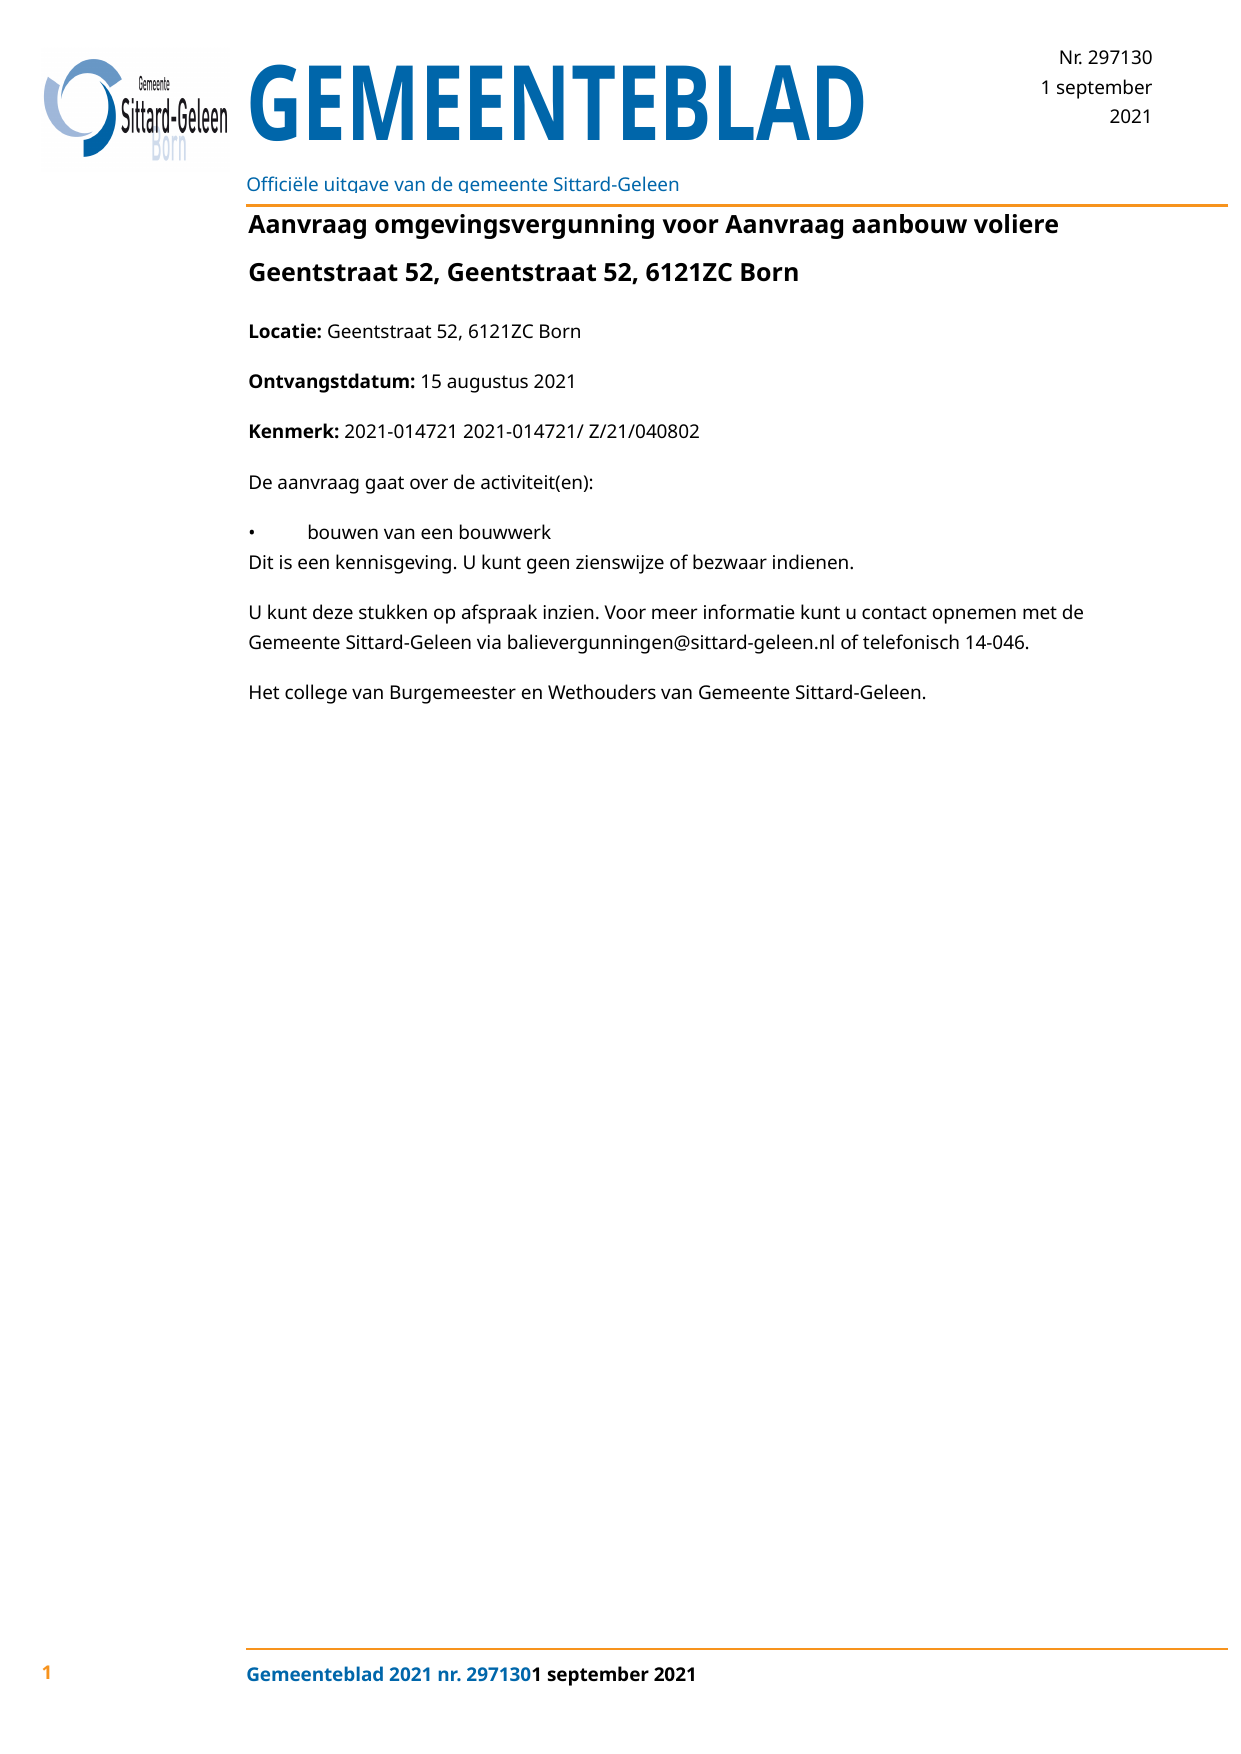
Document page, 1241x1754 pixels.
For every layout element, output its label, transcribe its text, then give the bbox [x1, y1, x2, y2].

text Locatie: Geentstraat 52, 6121ZC Born [248, 318, 1152, 344]
text Kenmerk: 2021-014721 2021-014721/ Z/21/040802 [248, 419, 1152, 444]
text Ontvangstdatum: 15 augustus 2021 [248, 368, 1152, 394]
text Het college van Burgemeester en Wethouders van Gemeente Sittard-Geleen. [248, 679, 1152, 705]
text U kunt deze stukken op afspraak inzien. Voor meer informatie kunt u contact opnemen met de Gemeente Sittard-Geleen via balievergunningen@sittard-geleen.nl of telefonisch 14-046. [248, 599, 1152, 655]
list bouwen van een bouwwerk [248, 519, 1152, 545]
text Dit is een kennisgeving. U kunt geen zienswijze of bezwaar indienen. [248, 549, 1152, 575]
picture [41, 47, 231, 172]
text De aanvraag gaat over de activiteit(en): [248, 469, 1152, 495]
text Aanvraag omgevingsvergunning voor Aanvraag aanbouw voliere Geentstraat 52, Geentstraat 52, 6121ZC Born [248, 207, 1152, 288]
